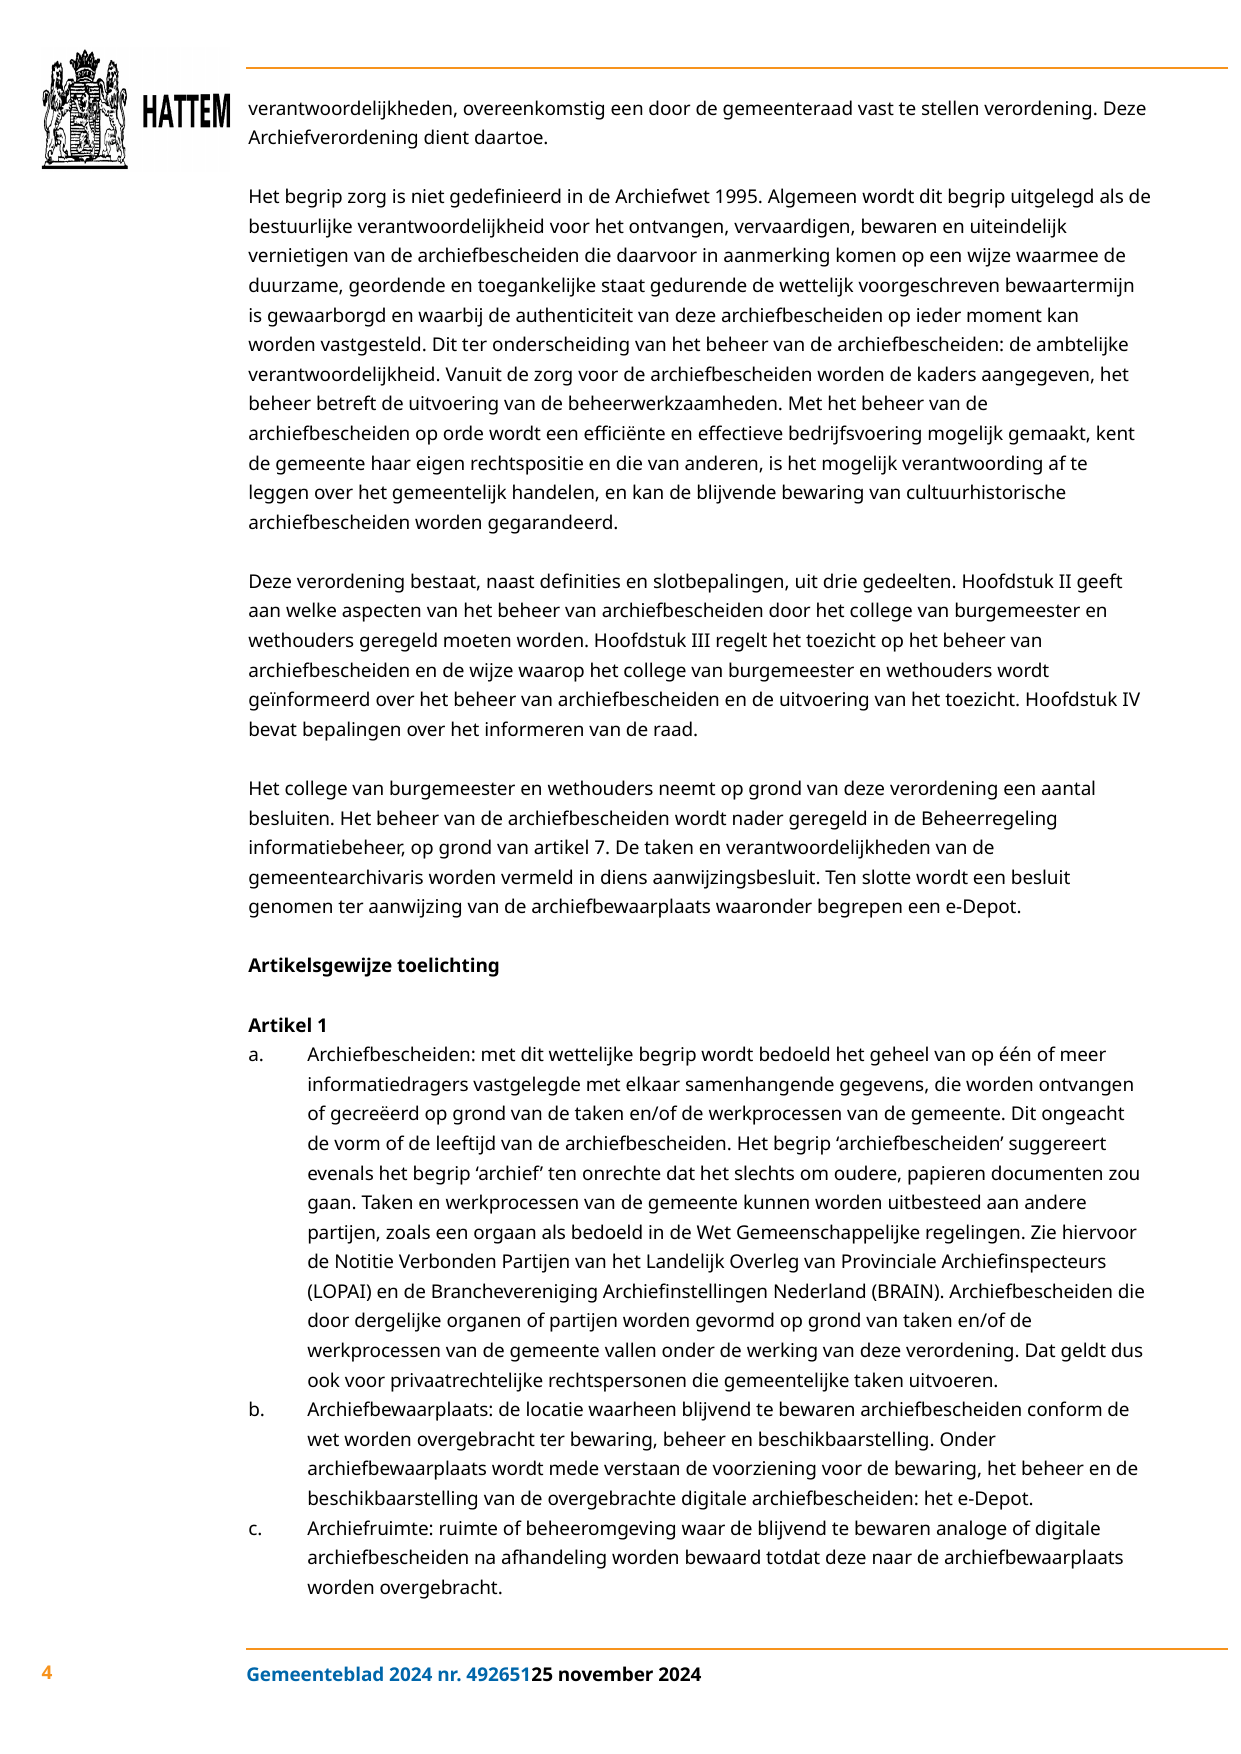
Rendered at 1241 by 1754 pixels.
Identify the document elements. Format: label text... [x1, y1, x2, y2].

text Artikel 1 [248, 1012, 1152, 1038]
text verantwoordelijkheden, overeenkomstig een door de gemeenteraad vast te stellen verordening. Deze Archiefverordening dient daartoe. [248, 95, 1152, 150]
text Het college van burgemeester en wethouders neemt op grond van deze verordening een aantal besluiten. Het beheer van de archiefbescheiden wordt nader geregeld in de Beheerregeling informatiebeheer, op grond van artikel 7. De taken en verantwoordelijkheden van de gemeentearchivaris worden vermeld in diens aanwijzingsbesluit. Ten slotte wordt een besluit genomen ter aanwijzing van de archiefbewaarplaats waaronder begrepen een e-Depot. [248, 775, 1152, 919]
text Het begrip zorg is niet gedefinieerd in de Archiefwet 1995. Algemeen wordt dit begrip uitgelegd als de bestuurlijke verantwoordelijkheid voor het ontvangen, vervaardigen, bewaren en uiteindelijk vernietigen van de archiefbescheiden die daarvoor in aanmerking komen op een wijze waarmee de duurzame, geordende en toegankelijke staat gedurende de wettelijk voorgeschreven bewaartermijn is gewaarborgd en waarbij de authenticiteit van deze archiefbescheiden op ieder moment kan worden vastgesteld. Dit ter onderscheiding van het beheer van de archiefbescheiden: de ambtelijke verantwoordelijkheid. Vanuit de zorg voor de archiefbescheiden worden de kaders aangegeven, het beheer betreft de uitvoering van de beheerwerkzaamheden. Met het beheer van de archiefbescheiden op orde wordt een efficiënte en effectieve bedrijfsvoering mogelijk gemaakt, kent de gemeente haar eigen rechtspositie en die van anderen, is het mogelijk verantwoording af te leggen over het gemeentelijk handelen, en kan de blijvende bewaring van cultuurhistorische archiefbescheiden worden gegarandeerd. [248, 183, 1152, 535]
text Deze verordening bestaat, naast definities en slotbepalingen, uit drie gedeelten. Hoofdstuk II geeft aan welke aspecten van het beheer van archiefbescheiden door het college van burgemeester en wethouders geregeld moeten worden. Hoofdstuk III regelt het toezicht op het beheer van archiefbescheiden en de wijze waarop het college van burgemeester en wethouders wordt geïnformeerd over het beheer van archiefbescheiden en de uitvoering van het toezicht. Hoofdstuk IV bevat bepalingen over het informeren van de raad. [248, 568, 1152, 742]
list Archiefruimte: ruimte of beheeromgeving waar de blijvend te bewaren analoge of digitale archiefbescheiden na afhandeling worden bewaard totdat deze naar de archiefbewaarplaats worden overgebracht. [248, 1515, 1152, 1600]
text Artikelsgewijze toelichting [248, 953, 1152, 978]
list Archiefbewaarplaats: de locatie waarheen blijvend te bewaren archiefbescheiden conform de wet worden overgebracht ter bewaring, beheer en beschikbaarstelling. Onder archiefbewaarplaats wordt mede verstaan de voorziening voor de bewaring, het beheer en de beschikbaarstelling van de overgebrachte digitale archiefbescheiden: het e-Depot. [248, 1396, 1152, 1511]
picture [41, 47, 231, 172]
list Archiefbescheiden: met dit wettelijke begrip wordt bedoeld het geheel van op één of meer informatiedragers vastgelegde met elkaar samenhangende gegevens, die worden ontvangen of gecreëerd op grond van de taken en/of de werkprocessen van de gemeente. Dit ongeacht de vorm of de leeftijd van de archiefbescheiden. Het begrip ‘archiefbescheiden’ suggereert evenals het begrip ‘archief’ ten onrechte dat het slechts om oudere, papieren documenten zou gaan. Taken en werkprocessen van de gemeente kunnen worden uitbesteed aan andere partijen, zoals een orgaan als bedoeld in de Wet Gemeenschappelijke regelingen. Zie hiervoor de Notitie Verbonden Partijen van het Landelijk Overleg van Provinciale Archiefinspecteurs (LOPAI) en de Branchevereniging Archiefinstellingen Nederland (BRAIN). Archiefbescheiden die door dergelijke organen of partijen worden gevormd op grond van taken en/of de werkprocessen van de gemeente vallen onder de werking van deze verordening. Dat geldt dus ook voor privaatrechtelijke rechtspersonen die gemeentelijke taken uitvoeren. [248, 1041, 1152, 1393]
